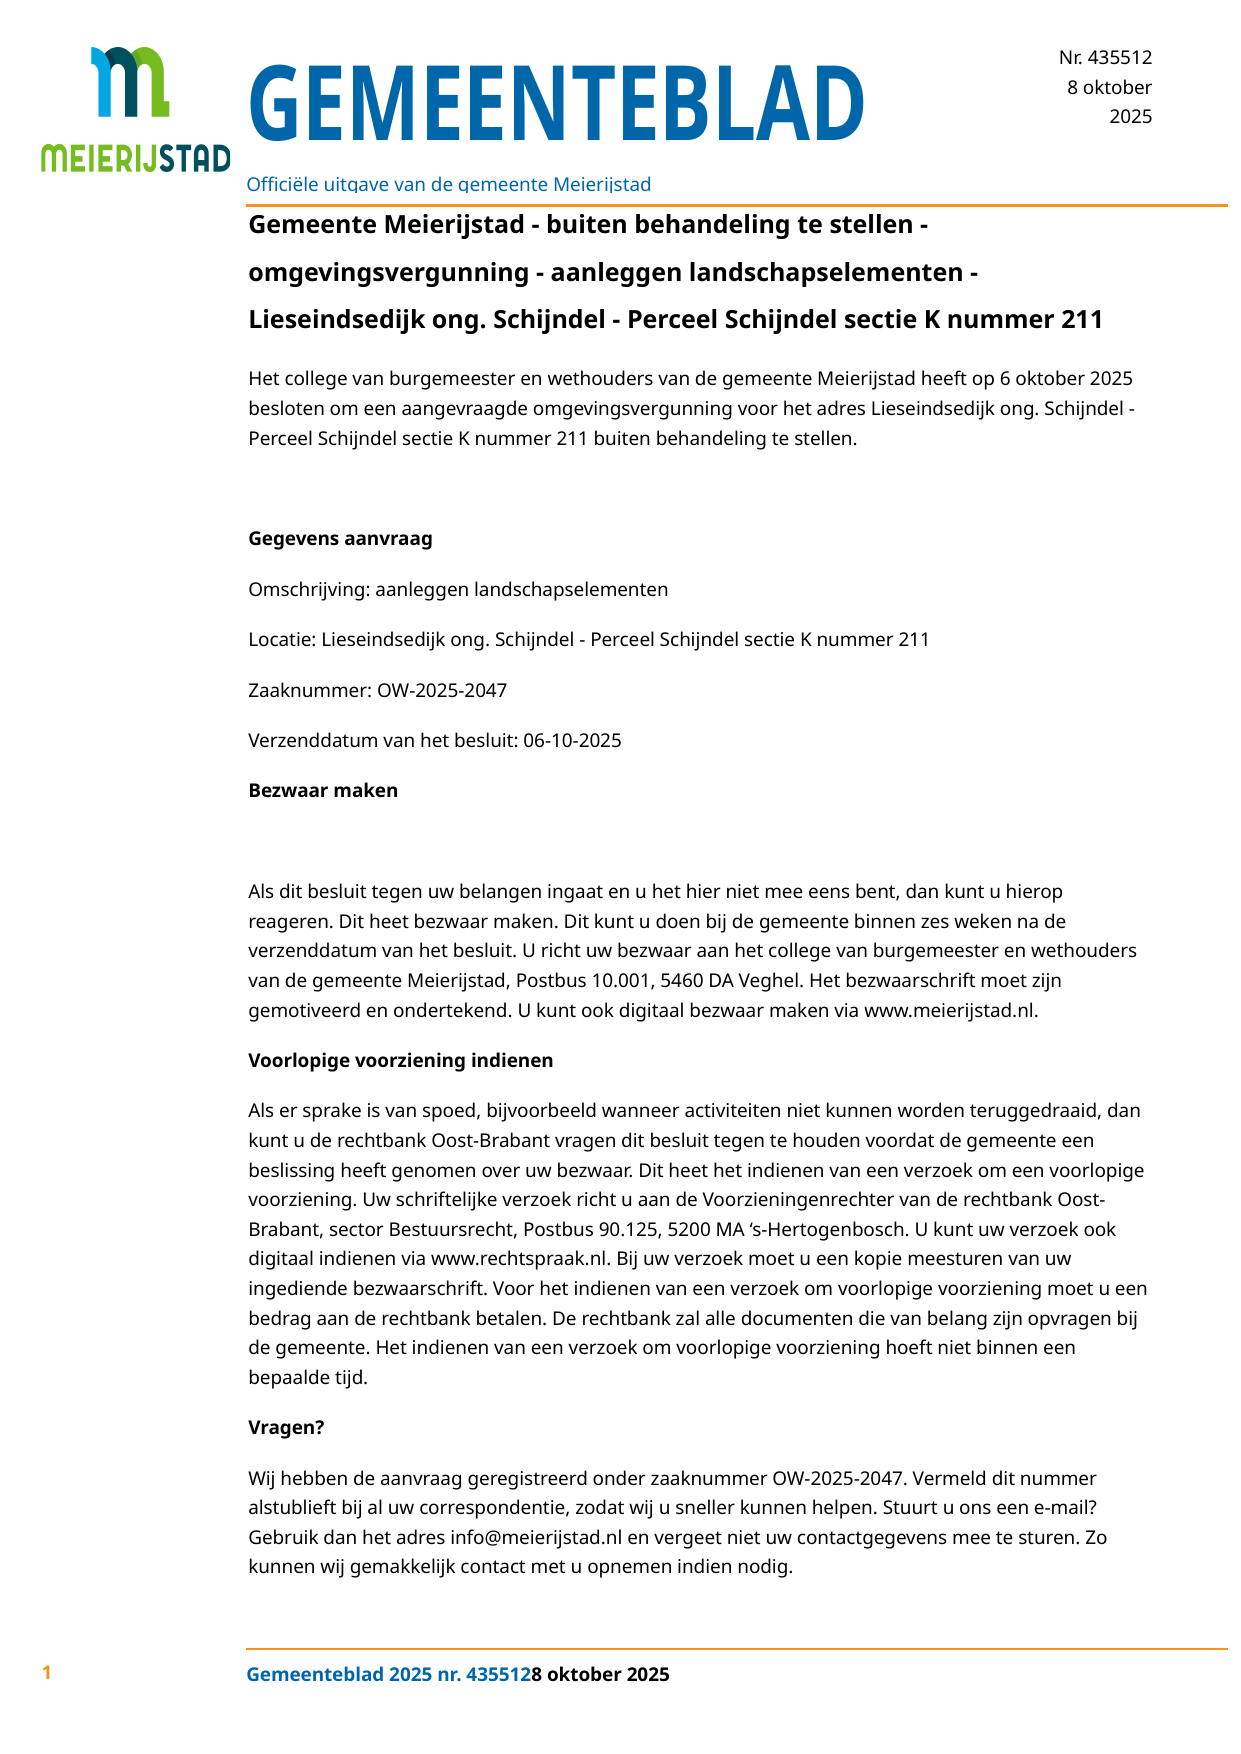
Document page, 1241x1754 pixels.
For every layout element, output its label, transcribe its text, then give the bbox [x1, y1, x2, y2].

text Als er sprake is van spoed, bijvoorbeeld wanneer activiteiten niet kunnen worden teruggedraaid, dan kunt u de rechtbank Oost-Brabant vragen dit besluit tegen te houden voordat de gemeente een beslissing heeft genomen over uw bezwaar. Dit heet het indienen van een verzoek om een voorlopige voorziening. Uw schriftelijke verzoek richt u aan de Voorzieningenrechter van de rechtbank Oost-Brabant, sector Bestuursrecht, Postbus 90.125, 5200 MA ‘s-Hertogenbosch. U kunt uw verzoek ook digitaal indienen via www.rechtspraak.nl. Bij uw verzoek moet u een kopie meesturen van uw ingediende bezwaarschrift. Voor het indienen van een verzoek om voorlopige voorziening moet u een bedrag aan de rechtbank betalen. De rechtbank zal alle documenten die van belang zijn opvragen bij de gemeente. Het indienen van een verzoek om voorlopige voorziening hoeft niet binnen een bepaalde tijd. [248, 1098, 1152, 1389]
text Wij hebben de aanvraag geregistreerd onder zaaknummer OW-2025-2047. Vermeld dit nummer alstublieft bij al uw correspondentie, zodat wij u sneller kunnen helpen. Stuurt u ons een e-mail? Gebruik dan het adres info@meierijstad.nl en vergeet niet uw contactgegevens mee te sturen. Zo kunnen wij gemakkelijk contact met u opnemen indien nodig. [248, 1465, 1152, 1579]
text Als dit besluit tegen uw belangen ingaat en u het hier niet mee eens bent, dan kunt u hierop reageren. Dit heet bezwaar maken. Dit kunt u doen bij de gemeente binnen zes weken na de verzenddatum van het besluit. U richt uw bezwaar aan het college van burgemeester en wethouders van de gemeente Meierijstad, Postbus 10.001, 5460 DA Veghel. Het bezwaarschrift moet zijn gemotiveerd en ondertekend. U kunt ook digitaal bezwaar maken via www.meierijstad.nl. [248, 878, 1152, 1022]
text Voorlopige voorziening indienen [248, 1047, 1152, 1073]
text Gegevens aanvraag [248, 526, 1152, 551]
text Omschrijving: aanleggen landschapselementen [248, 576, 1152, 602]
text Verzenddatum van het besluit: 06-10-2025 [248, 727, 1152, 753]
text Zaaknummer: OW-2025-2047 [248, 677, 1152, 702]
text Gemeente Meierijstad - buiten behandeling te stellen - omgevingsvergunning - aanleggen landschapselementen - Lieseindsedijk ong. Schijndel - Perceel Schijndel sectie K nummer 211 [248, 207, 1152, 336]
text Vragen? [248, 1414, 1152, 1440]
text Het college van burgemeester en wethouders van de gemeente Meierijstad heeft op 6 oktober 2025 besloten om een aangevraagde omgevingsvergunning voor het adres Lieseindsedijk ong. Schijndel - Perceel Schijndel sectie K nummer 211 buiten behandeling te stellen. [248, 366, 1152, 450]
picture [41, 47, 231, 172]
text Locatie: Lieseindsedijk ong. Schijndel - Perceel Schijndel sectie K nummer 211 [248, 626, 1152, 652]
text Bezwaar maken [248, 778, 1152, 803]
